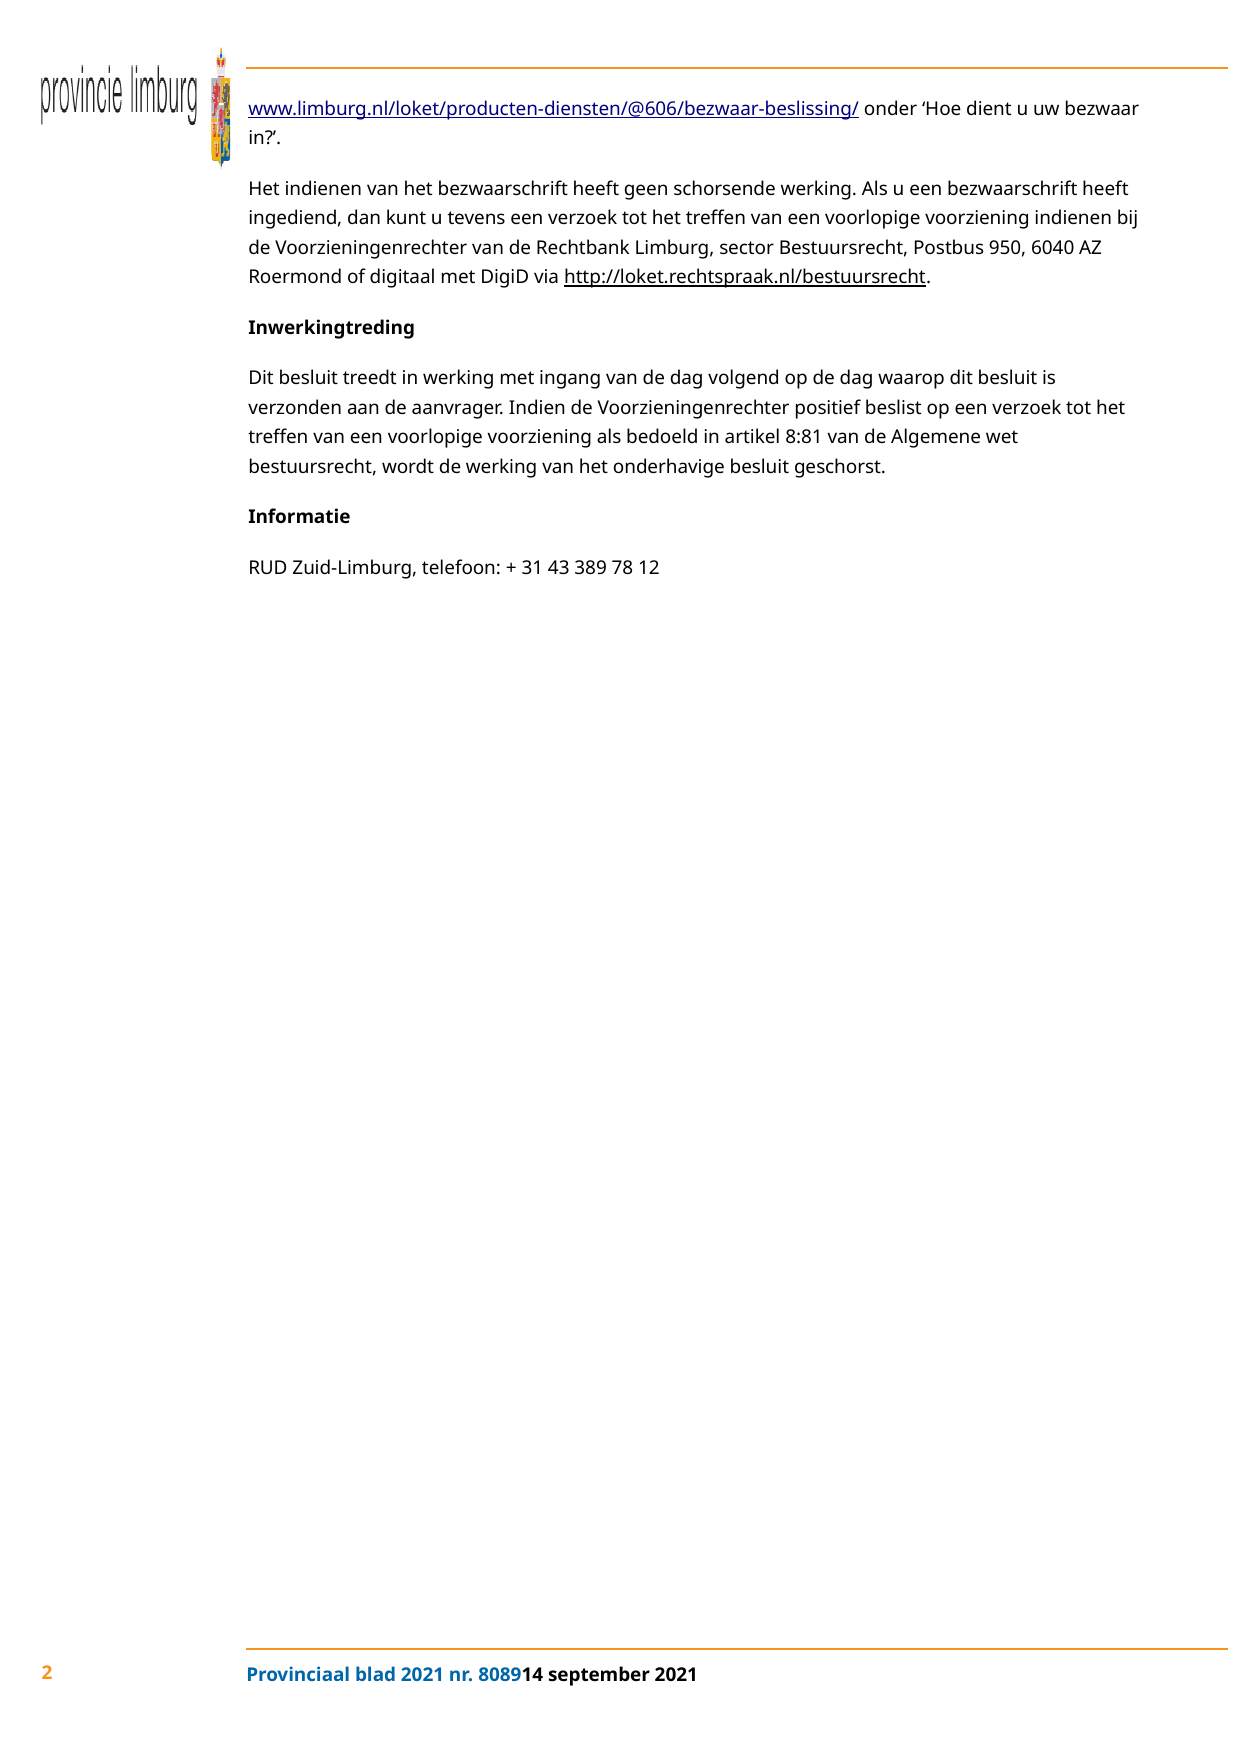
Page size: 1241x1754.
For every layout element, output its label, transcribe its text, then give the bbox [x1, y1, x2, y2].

text www.limburg.nl/loket/producten-diensten/@606/bezwaar-beslissing/ onder ‘Hoe dient u uw bezwaar in?’. [248, 95, 1152, 150]
text Het indienen van het bezwaarschrift heeft geen schorsende werking. Als u een bezwaarschrift heeft ingediend, dan kunt u tevens een verzoek tot het treffen van een voorlopige voorziening indienen bij de Voorzieningenrechter van de Rechtbank Limburg, sector Bestuursrecht, Postbus 950, 6040 AZ Roermond of digitaal met DigiD via http://loket.rechtspraak.nl/bestuursrecht. [248, 175, 1152, 289]
text Informatie [248, 503, 1152, 529]
text Dit besluit treedt in werking met ingang van de dag volgend op de dag waarop dit besluit is verzonden aan de aanvrager. Indien de Voorzieningenrechter positief beslist op een verzoek tot het treffen van een voorlopige voorziening als bedoeld in artikel 8:81 van de Algemene wet bestuursrecht, wordt de werking van het onderhavige besluit geschorst. [248, 364, 1152, 479]
picture [41, 47, 231, 172]
text RUD Zuid-Limburg, telefoon: + 31 43 389 78 12 [248, 554, 1152, 580]
text Inwerkingtreding [248, 314, 1152, 340]
